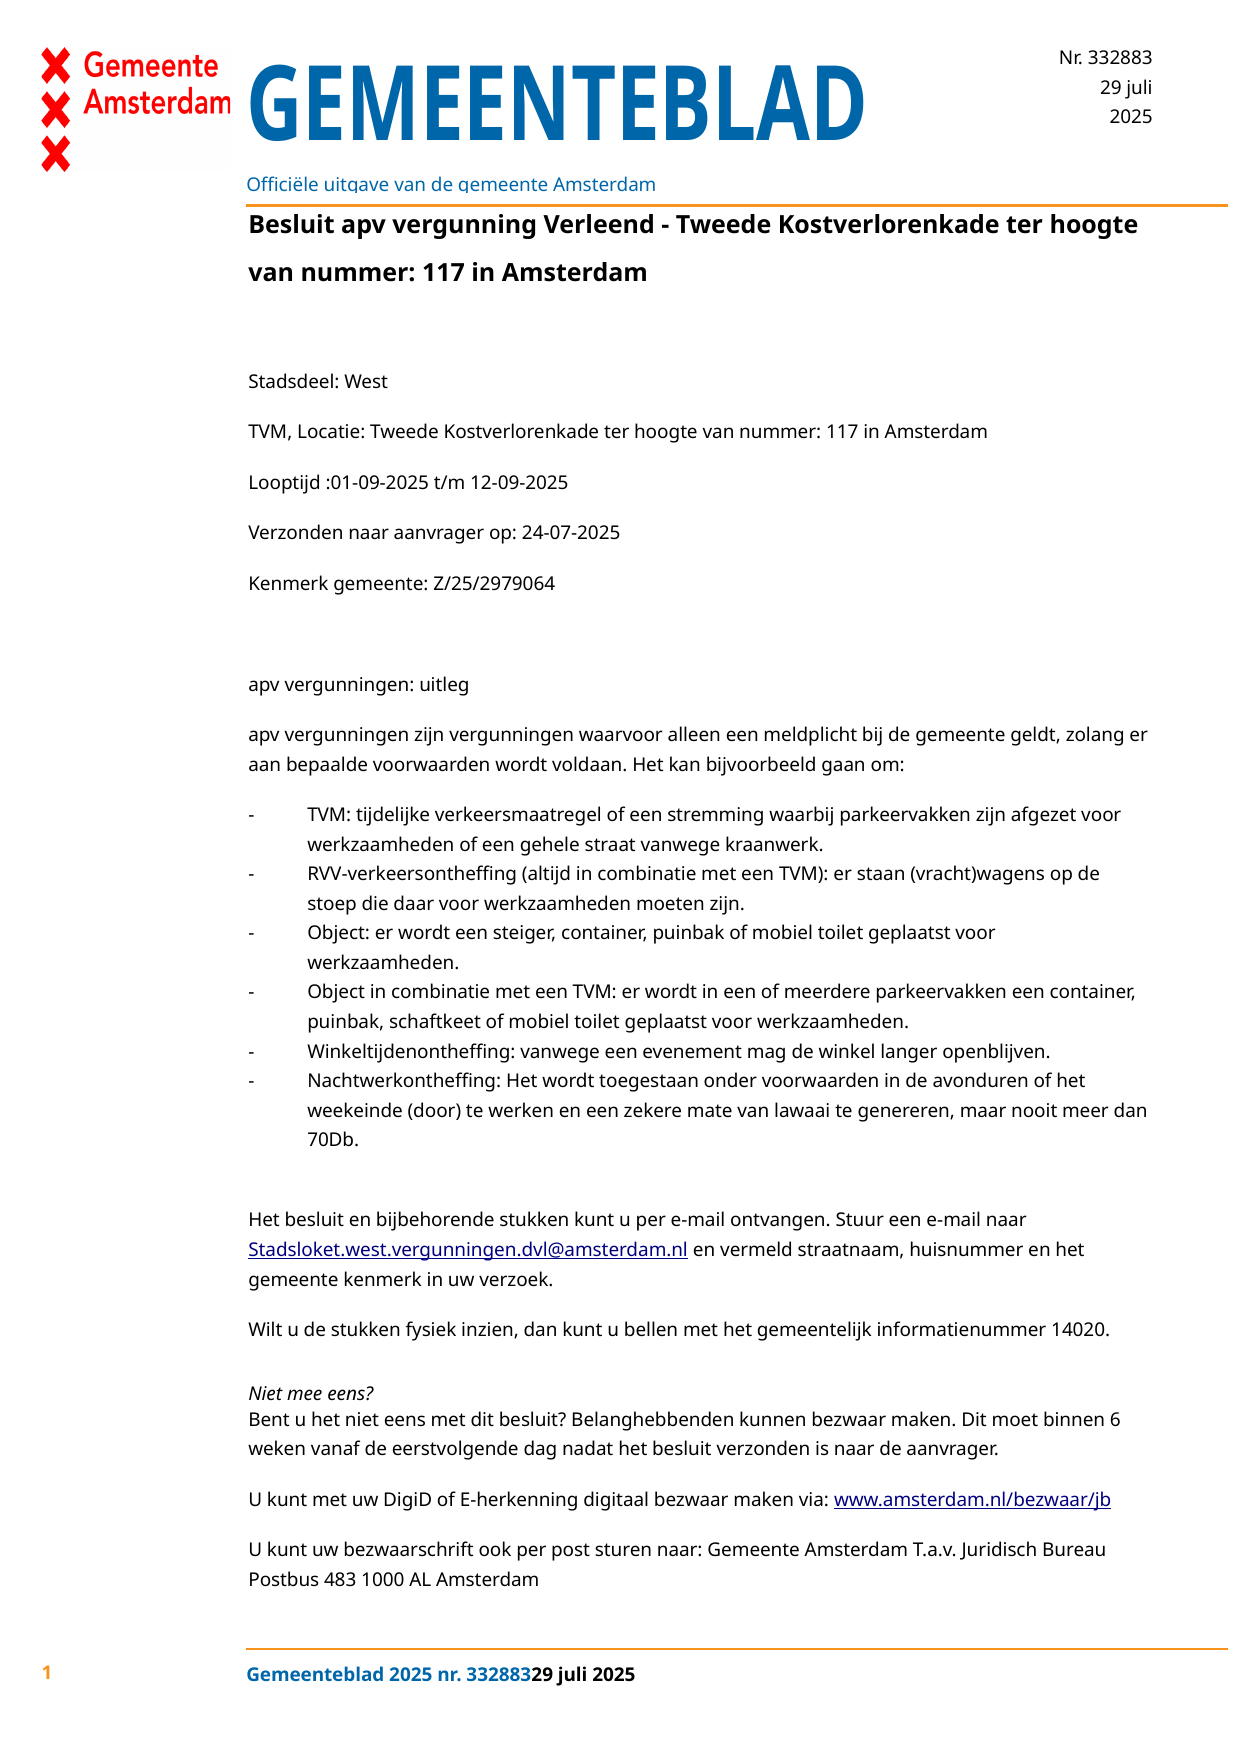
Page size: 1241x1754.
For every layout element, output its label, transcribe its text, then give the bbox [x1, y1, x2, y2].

text Het besluit en bijbehorende stukken kunt u per e-mail ontvangen. Stuur een e-mail naar Stadsloket.west.vergunningen.dvl@amsterdam.nl en vermeld straatnaam, huisnummer en het gemeente kenmerk in uw verzoek. [248, 1207, 1152, 1292]
list TVM: tijdelijke verkeersmaatregel of een stremming waarbij parkeervakken zijn afgezet voor werkzaamheden of een gehele straat vanwege kraanwerk. [248, 801, 1152, 857]
list Object: er wordt een steiger, container, puinbak of mobiel toilet geplaatst voor werkzaamheden. [248, 919, 1152, 975]
text Kenmerk gemeente: Z/25/2979064 [248, 570, 1152, 596]
text Wilt u de stukken fysiek inzien, dan kunt u bellen met het gemeentelijk informatienummer 14020. [248, 1316, 1152, 1342]
text Bent u het niet eens met dit besluit? Belanghebbenden kunnen bezwaar maken. Dit moet binnen 6 weken vanaf de eerstvolgende dag nadat het besluit verzonden is naar de aanvrager. [248, 1406, 1152, 1461]
text U kunt met uw DigiD of E-herkenning digitaal bezwaar maken via: www.amsterdam.nl/bezwaar/jb [248, 1486, 1152, 1512]
text Looptijd :01-09-2025 t/m 12-09-2025 [248, 469, 1152, 495]
text U kunt uw bezwaarschrift ook per post sturen naar: Gemeente Amsterdam T.a.v. Juridisch Bureau Postbus 483 1000 AL Amsterdam [248, 1536, 1152, 1592]
text apv vergunningen zijn vergunningen waarvoor alleen een meldplicht bij de gemeente geldt, zolang er aan bepaalde voorwaarden wordt voldaan. Het kan bijvoorbeeld gaan om: [248, 721, 1152, 777]
picture [41, 47, 231, 172]
list Object in combinatie met een TVM: er wordt in een of meerdere parkeervakken een container, puinbak, schaftkeet of mobiel toilet geplaatst voor werkzaamheden. [248, 979, 1152, 1034]
text Niet mee eens? [248, 1380, 1152, 1406]
list Winkeltijdenontheffing: vanwege een evenement mag de winkel langer openblijven. [248, 1038, 1152, 1064]
text TVM, Locatie: Tweede Kostverlorenkade ter hoogte van nummer: 117 in Amsterdam [248, 419, 1152, 444]
text apv vergunningen: uitleg [248, 671, 1152, 697]
text Stadsdeel: West [248, 368, 1152, 394]
list RVV-verkeersontheffing (altijd in combinatie met een TVM): er staan (vracht)wagens op de stoep die daar voor werkzaamheden moeten zijn. [248, 860, 1152, 916]
text Verzonden naar aanvrager op: 24-07-2025 [248, 519, 1152, 545]
text Besluit apv vergunning Verleend - Tweede Kostverlorenkade ter hoogte van nummer: 117 in Amsterdam [248, 207, 1152, 288]
list Nachtwerkontheffing: Het wordt toegestaan onder voorwaarden in de avonduren of het weekeinde (door) te werken en een zekere mate van lawaai te genereren, maar nooit meer dan 70Db. [248, 1067, 1152, 1152]
